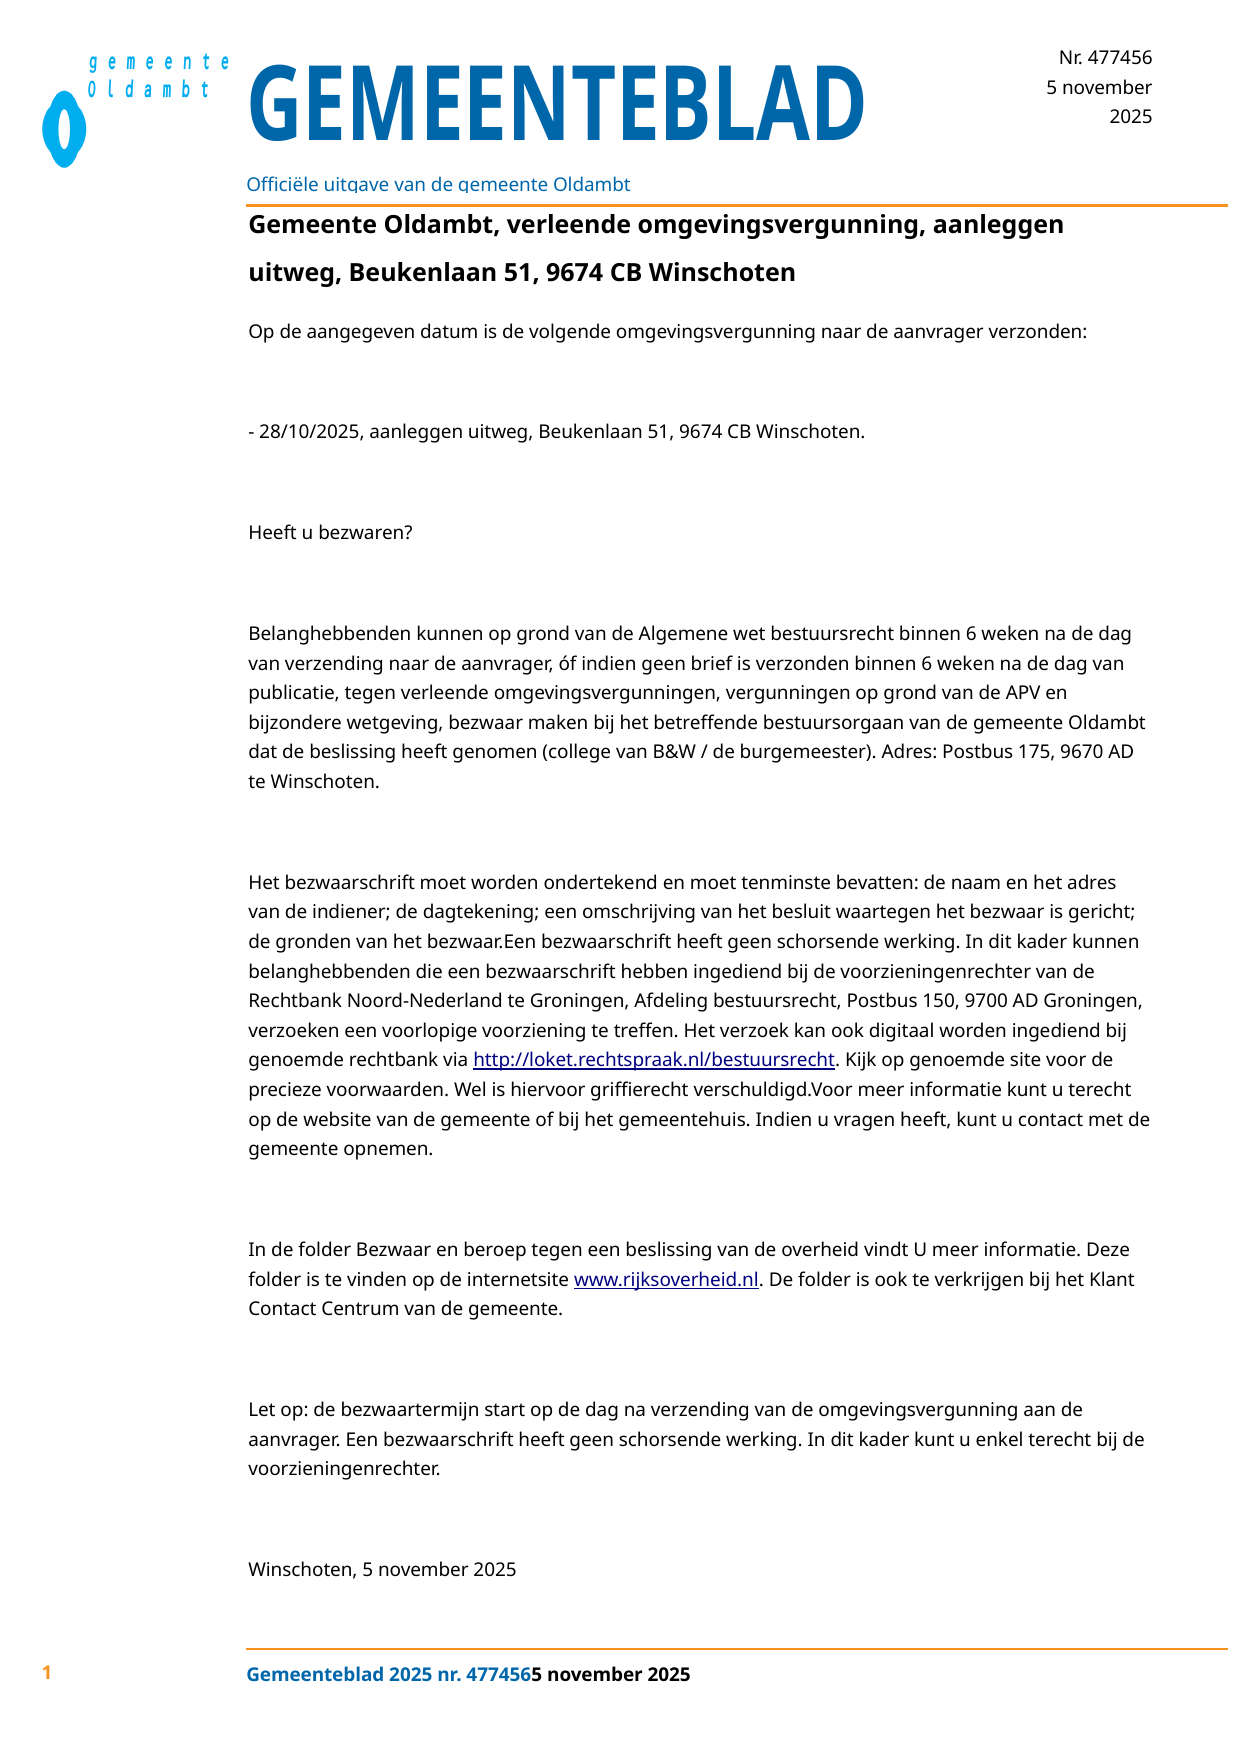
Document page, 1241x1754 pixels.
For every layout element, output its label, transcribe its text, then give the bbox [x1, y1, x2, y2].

text Let op: de bezwaartermijn start op de dag na verzending van de omgevingsvergunning aan de aanvrager. Een bezwaarschrift heeft geen schorsende werking. In dit kader kunt u enkel terecht bij de voorzieningenrechter. [248, 1396, 1152, 1481]
text Belanghebbenden kunnen op grond van de Algemene wet bestuursrecht binnen 6 weken na de dag van verzending naar de aanvrager, óf indien geen brief is verzonden binnen 6 weken na de dag van publicatie, tegen verleende omgevingsvergunningen, vergunningen op grond van de APV en bijzondere wetgeving, bezwaar maken bij het betreffende bestuursorgaan van de gemeente Oldambt dat de beslissing heeft genomen (college van B&W / de burgemeester). Adres: Postbus 175, 9670 AD te Winschoten. [248, 620, 1152, 794]
text - 28/10/2025, aanleggen uitweg, Beukenlaan 51, 9674 CB Winschoten. [248, 419, 1152, 444]
text Heeft u bezwaren? [248, 519, 1152, 545]
text In de folder Bezwaar en beroep tegen een beslissing van de overheid vindt U meer informatie. Deze folder is te vinden op de internetsite www.rijksoverheid.nl. De folder is ook te verkrijgen bij het Klant Contact Centrum van de gemeente. [248, 1236, 1152, 1321]
text Winschoten, 5 november 2025 [248, 1556, 1152, 1582]
text Gemeente Oldambt, verleende omgevingsvergunning, aanleggen uitweg, Beukenlaan 51, 9674 CB Winschoten [248, 207, 1152, 288]
text Het bezwaarschrift moet worden ondertekend en moet tenminste bevatten: de naam en het adres van de indiener; de dagtekening; een omschrijving van het besluit waartegen het bezwaar is gericht; de gronden van het bezwaar.Een bezwaarschrift heeft geen schorsende werking. In dit kader kunnen belanghebbenden die een bezwaarschrift hebben ingediend bij de voorzieningenrechter van de Rechtbank Noord-Nederland te Groningen, Afdeling bestuursrecht, Postbus 150, 9700 AD Groningen, verzoeken een voorlopige voorziening te treffen. Het verzoek kan ook digitaal worden ingediend bij genoemde rechtbank via http://loket.rechtspraak.nl/bestuursrecht. Kijk op genoemde site voor de precieze voorwaarden. Wel is hiervoor griffierecht verschuldigd.Voor meer informatie kunt u terecht op de website van de gemeente of bij het gemeentehuis. Indien u vragen heeft, kunt u contact met de gemeente opnemen. [248, 869, 1152, 1161]
picture [41, 47, 231, 172]
text Op de aangegeven datum is de volgende omgevingsvergunning naar de aanvrager verzonden: [248, 318, 1152, 344]
